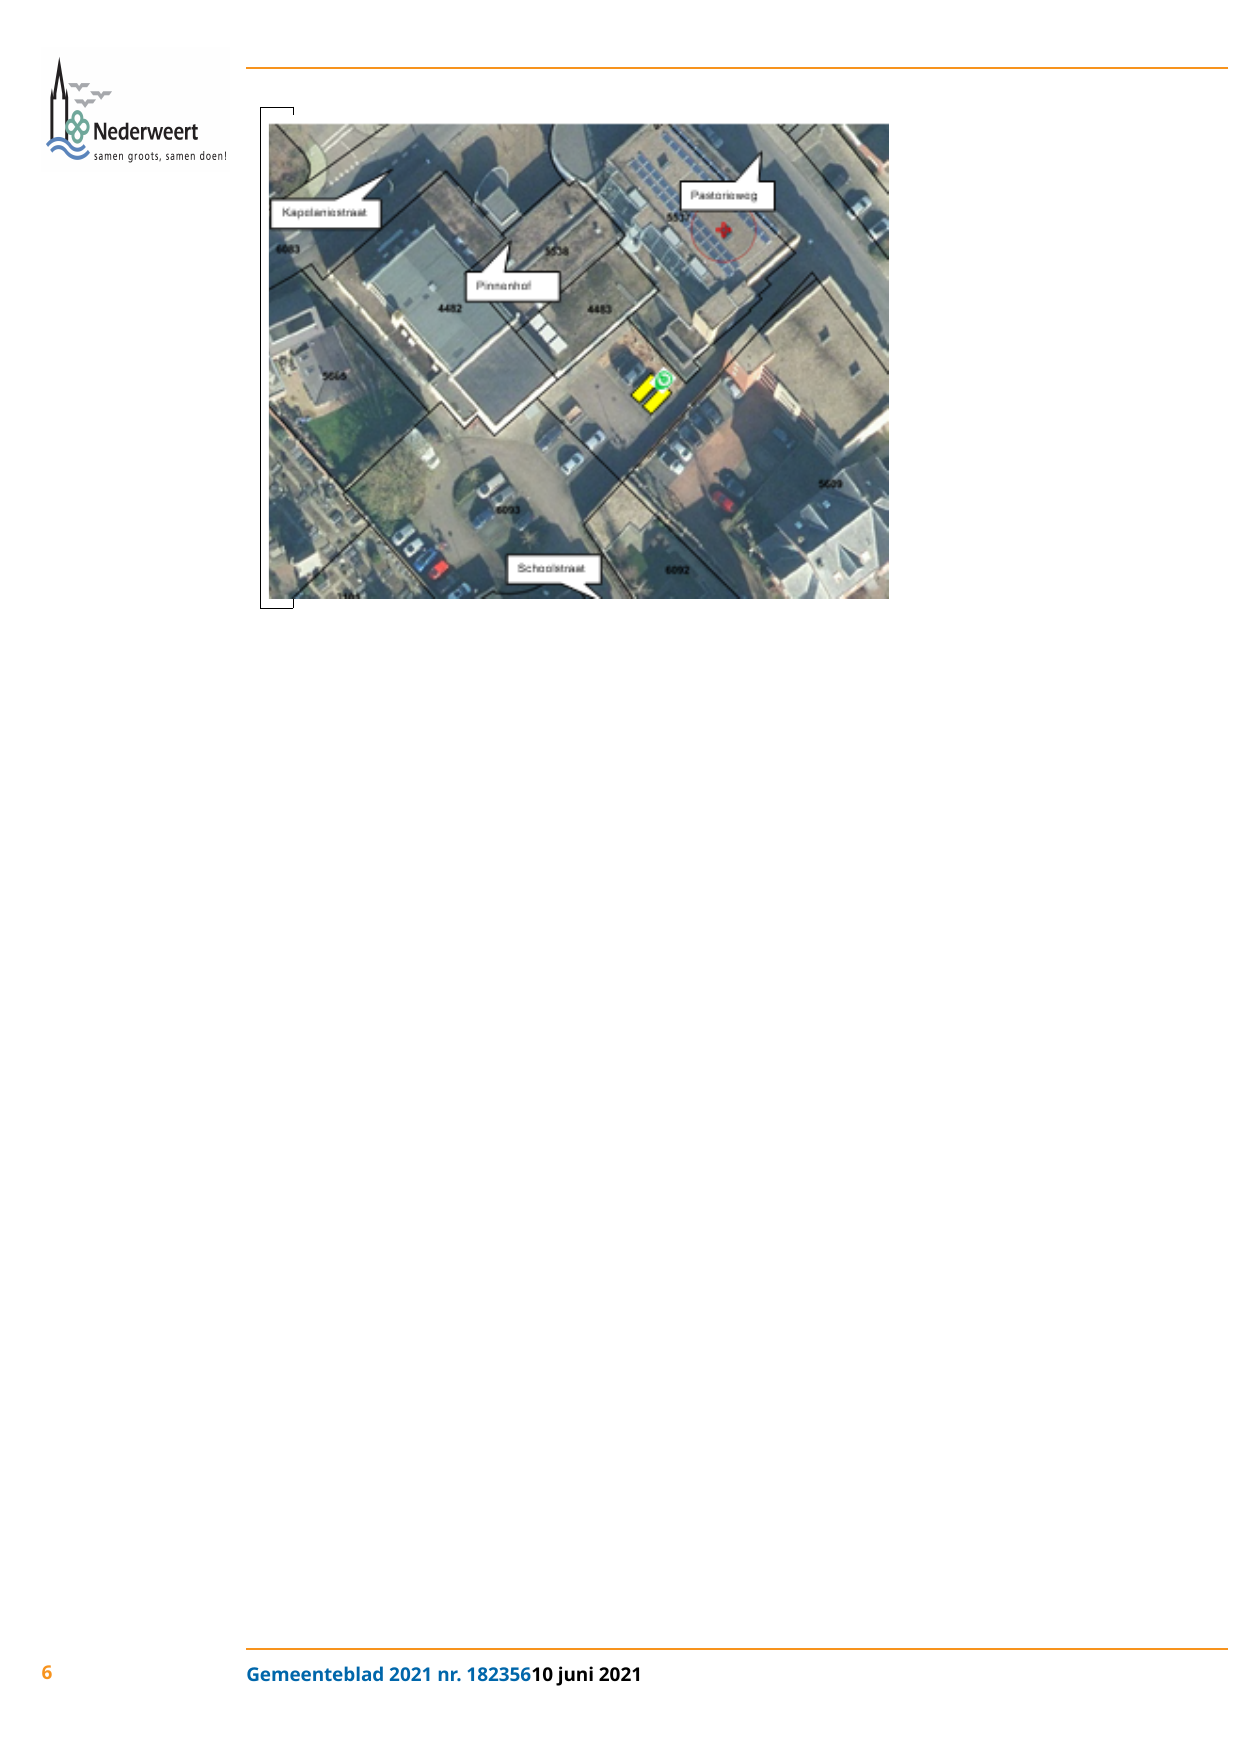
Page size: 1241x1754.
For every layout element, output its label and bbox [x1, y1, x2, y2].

picture [41, 47, 231, 172]
picture [268, 115, 889, 599]
